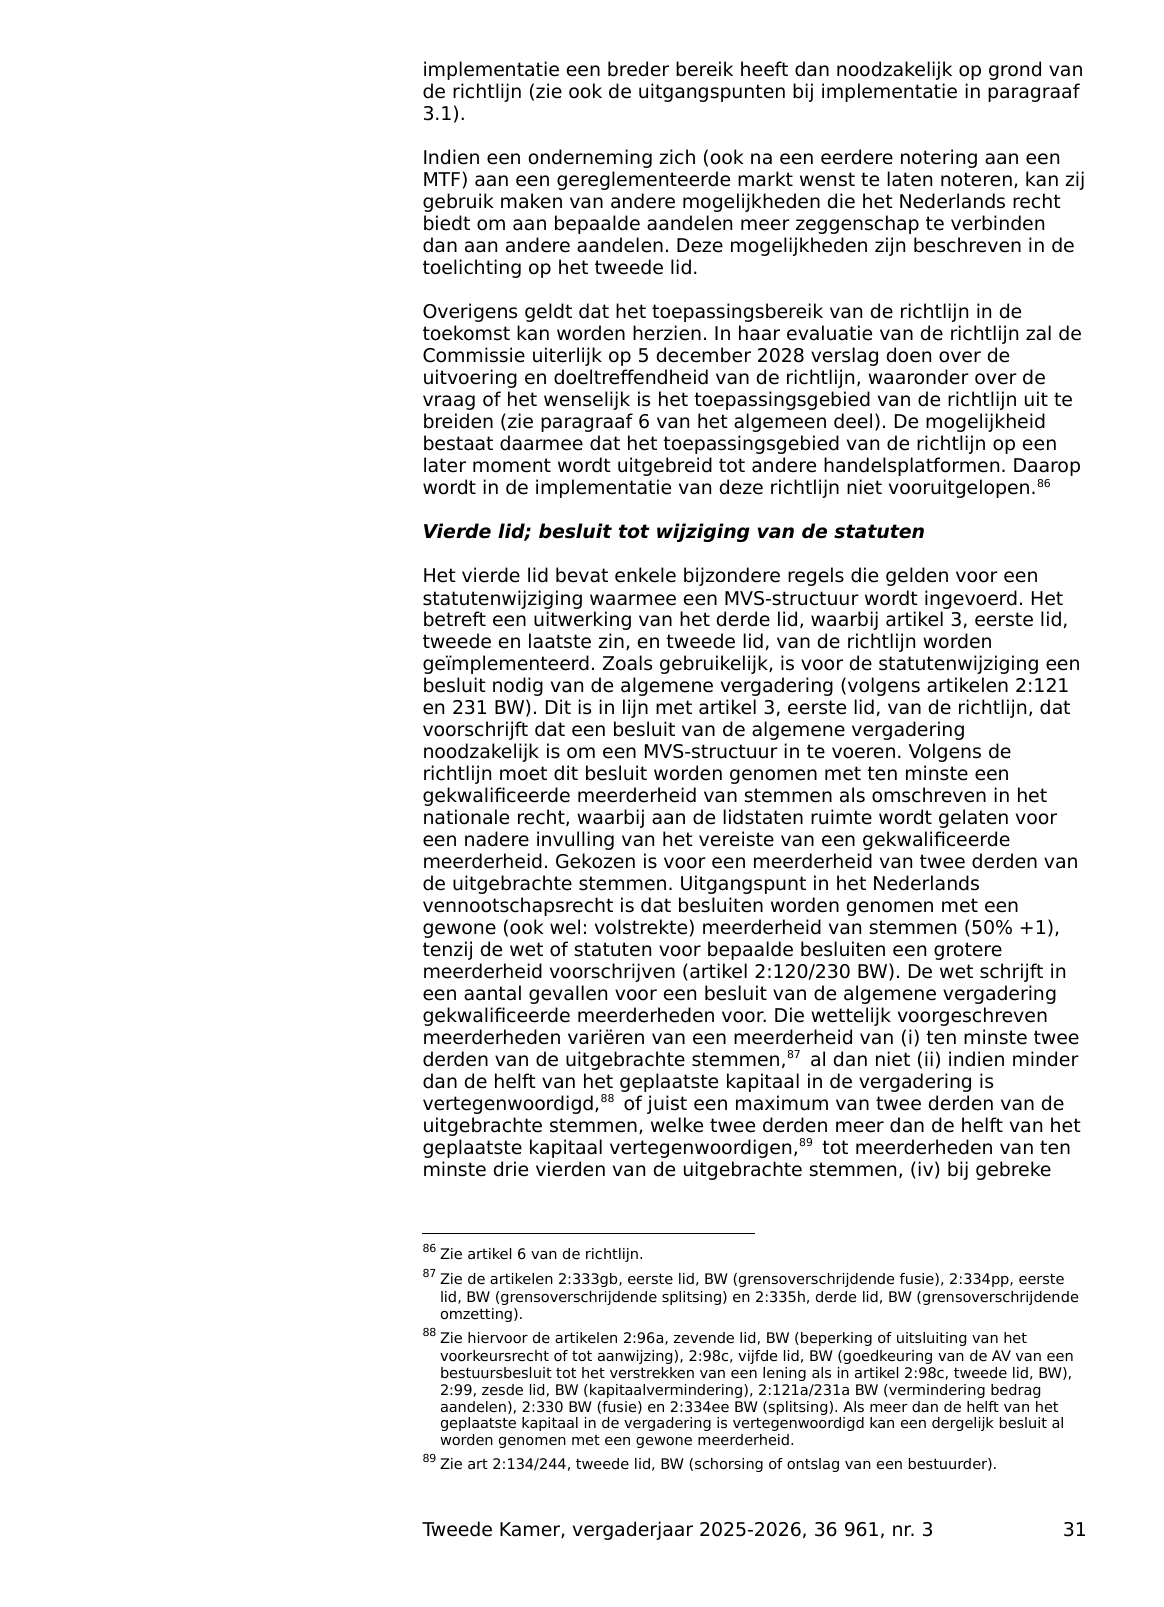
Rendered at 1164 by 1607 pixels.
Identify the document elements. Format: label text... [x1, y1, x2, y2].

text Overigens geldt dat het toepassingsbereik van de richtlijn in de toekomst kan worden herzien. In haar evaluatie van de richtlijn zal de Commissie uiterlijk op 5 december 2028 verslag doen over de uitvoering en doeltreffendheid van de richtlijn, waaronder over de vraag of het wenselijk is het toepassingsgebied van de richtlijn uit te breiden (zie paragraaf 6 van het algemeen deel). De mogelijkheid bestaat daarmee dat het toepassingsgebied van de richtlijn op een later moment wordt uitgebreid tot andere handelsplatformen. Daarop wordt in de implementatie van deze richtlijn niet vooruitgelopen. [422, 301, 1087, 499]
text Zie artikel 6 van de richtlijn. [422, 1242, 1087, 1264]
text Zie hiervoor de artikelen 2:96a, zevende lid, BW (beperking of uitsluiting van het voorkeursrecht of tot aanwijzing), 2:98c, vijfde lid, BW (goedkeuring van de AV van een bestuursbesluit tot het verstrekken van een lening als in artikel 2:98c, tweede lid, BW), 2:99, zesde lid, BW (kapitaalvermindering), 2:121a/231a BW (vermindering bedrag aandelen), 2:330 BW (fusie) en 2:334ee BW (splitsing). Als meer dan de helft van het geplaatste kapitaal in de vergadering is vertegenwoordigd kan een dergelijk besluit al worden genomen met een gewone meerderheid. [422, 1326, 1087, 1449]
text Het vierde lid bevat enkele bijzondere regels die gelden voor een statutenwijziging waarmee een MVS-structuur wordt ingevoerd. Het betreft een uitwerking van het derde lid, waarbij artikel 3, eerste lid, tweede en laatste zin, en tweede lid, van de richtlijn worden geïmplementeerd. Zoals gebruikelijk, is voor de statutenwijziging een besluit nodig van de algemene vergadering (volgens artikelen 2:121 en 231 BW). Dit is in lijn met artikel 3, eerste lid, van de richtlijn, dat voorschrijft dat een besluit van de algemene vergadering noodzakelijk is om een MVS-structuur in te voeren. Volgens de richtlijn moet dit besluit worden genomen met ten minste een gekwalificeerde meerderheid van stemmen als omschreven in het nationale recht, waarbij aan de lidstaten ruimte wordt gelaten voor een nadere invulling van het vereiste van een gekwalificeerde meerderheid. Gekozen is voor een meerderheid van twee derden van de uitgebrachte stemmen. Uitgangspunt in het Nederlands vennootschapsrecht is dat besluiten worden genomen met een gewone (ook wel: volstrekte) meerderheid van stemmen (50% +1), tenzij de wet of statuten voor bepaalde besluiten een grotere meerderheid voorschrijven (artikel 2:120/230 BW). De wet schrijft in een aantal gevallen voor een besluit van de algemene vergadering gekwalificeerde meerderheden voor. Die wettelijk voorgeschreven meerderheden variëren van een meerderheid van (i) ten minste twee derden van de uitgebrachte stemmen, al dan niet (ii) indien minder dan de helft van het geplaatste kapitaal in de vergadering is vertegenwoordigd, of juist een maximum van twee derden van de uitgebrachte stemmen, welke twee derden meer dan de helft van het geplaatste kapitaal vertegenwoordigen, tot meerderheden van ten minste drie vierden van de uitgebrachte stemmen, (iv) bij gebreke [422, 565, 1087, 1181]
text implementatie een breder bereik heeft dan noodzakelijk op grond van de richtlijn (zie ook de uitgangspunten bij implementatie in paragraaf 3.1). [422, 59, 1087, 125]
text Zie art 2:134/244, tweede lid, BW (schorsing of ontslag van een bestuurder). [422, 1452, 1087, 1474]
text Zie de artikelen 2:333gb, eerste lid, BW (grensoverschrijdende fusie), 2:334pp, eerste lid, BW (grensoverschrijdende splitsing) en 2:335h, derde lid, BW (grensoverschrijdende omzetting). [422, 1267, 1087, 1323]
text Indien een onderneming zich (ook na een eerdere notering aan een MTF) aan een gereglementeerde markt wenst te laten noteren, kan zij gebruik maken van andere mogelijkheden die het Nederlands recht biedt om aan bepaalde aandelen meer zeggenschap te verbinden dan aan andere aandelen. Deze mogelijkheden zijn beschreven in de toelichting op het tweede lid. [422, 147, 1087, 279]
subtitle Vierde lid; besluit tot wijziging van de statuten [422, 521, 1087, 543]
